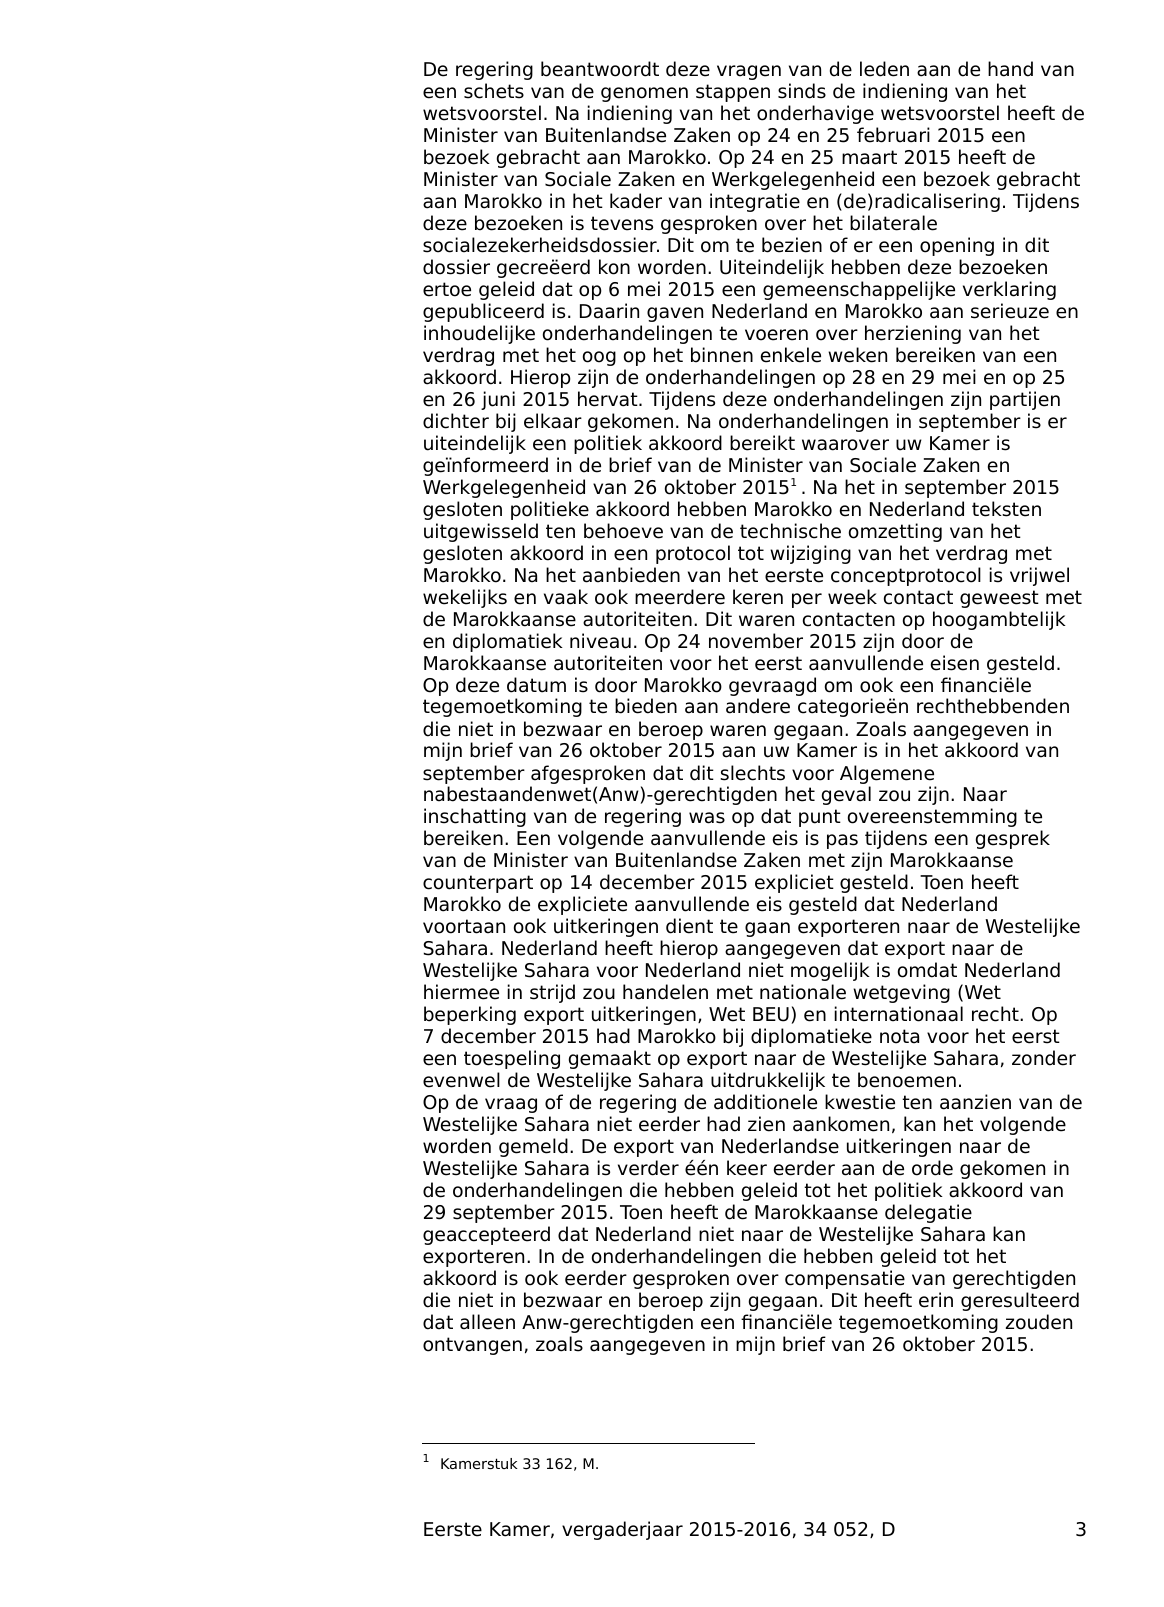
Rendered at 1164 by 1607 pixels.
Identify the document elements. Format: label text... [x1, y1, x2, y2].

text Op de vraag of de regering de additionele kwestie ten aanzien van de Westelijke Sahara niet eerder had zien aankomen, kan het volgende worden gemeld. De export van Nederlandse uitkeringen naar de Westelijke Sahara is verder één keer eerder aan de orde gekomen in de onderhandelingen die hebben geleid tot het politiek akkoord van 29 september 2015. Toen heeft de Marokkaanse delegatie geaccepteerd dat Nederland niet naar de Westelijke Sahara kan exporteren. In de onderhandelingen die hebben geleid tot het akkoord is ook eerder gesproken over compensatie van gerechtigden die niet in bezwaar en beroep zijn gegaan. Dit heeft erin geresulteerd dat alleen Anw-gerechtigden een financiële tegemoetkoming zouden ontvangen, zoals aangegeven in mijn brief van 26 oktober 2015. [422, 1092, 1087, 1356]
text De regering beantwoordt deze vragen van de leden aan de hand van een schets van de genomen stappen sinds de indiening van het wetsvoorstel. Na indiening van het onderhavige wetsvoorstel heeft de Minister van Buitenlandse Zaken op 24 en 25 februari 2015 een bezoek gebracht aan Marokko. Op 24 en 25 maart 2015 heeft de Minister van Sociale Zaken en Werkgelegenheid een bezoek gebracht aan Marokko in het kader van integratie en (de)radicalisering. Tijdens deze bezoeken is tevens gesproken over het bilaterale socialezekerheidsdossier. Dit om te bezien of er een opening in dit dossier gecreëerd kon worden. Uiteindelijk hebben deze bezoeken ertoe geleid dat op 6 mei 2015 een gemeenschappelijke verklaring gepubliceerd is. Daarin gaven Nederland en Marokko aan serieuze en inhoudelijke onderhandelingen te voeren over herziening van het verdrag met het oog op het binnen enkele weken bereiken van een akkoord. Hierop zijn de onderhandelingen op 28 en 29 mei en op 25 en 26 juni 2015 hervat. Tijdens deze onderhandelingen zijn partijen dichter bij elkaar gekomen. Na onderhandelingen in september is er uiteindelijk een politiek akkoord bereikt waarover uw Kamer is geïnformeerd in de brief van de Minister van Sociale Zaken en Werkgelegenheid van 26 oktober 2015. Na het in september 2015 gesloten politieke akkoord hebben Marokko en Nederland teksten uitgewisseld ten behoeve van de technische omzetting van het gesloten akkoord in een protocol tot wijziging van het verdrag met Marokko. Na het aanbieden van het eerste conceptprotocol is vrijwel wekelijks en vaak ook meerdere keren per week contact geweest met de Marokkaanse autoriteiten. Dit waren contacten op hoogambtelijk en diplomatiek niveau. Op 24 november 2015 zijn door de Marokkaanse autoriteiten voor het eerst aanvullende eisen gesteld. Op deze datum is door Marokko gevraagd om ook een financiële tegemoetkoming te bieden aan andere categorieën rechthebbenden die niet in bezwaar en beroep waren gegaan. Zoals aangegeven in mijn brief van 26 oktober 2015 aan uw Kamer is in het akkoord van september afgesproken dat dit slechts voor Algemene nabestaandenwet(Anw)-gerechtigden het geval zou zijn. Naar inschatting van de regering was op dat punt overeenstemming te bereiken. Een volgende aanvullende eis is pas tijdens een gesprek van de Minister van Buitenlandse Zaken met zijn Marokkaanse counterpart op 14 december 2015 expliciet gesteld. Toen heeft Marokko de expliciete aanvullende eis gesteld dat Nederland voortaan ook uitkeringen dient te gaan exporteren naar de Westelijke Sahara. Nederland heeft hierop aangegeven dat export naar de Westelijke Sahara voor Nederland niet mogelijk is omdat Nederland hiermee in strijd zou handelen met nationale wetgeving (Wet beperking export uitkeringen, Wet BEU) en internationaal recht. Op 7 december 2015 had Marokko bij diplomatieke nota voor het eerst een toespeling gemaakt op export naar de Westelijke Sahara, zonder evenwel de Westelijke Sahara uitdrukkelijk te benoemen. [422, 59, 1087, 1092]
text Kamerstuk 33 162, M. [422, 1452, 1087, 1474]
